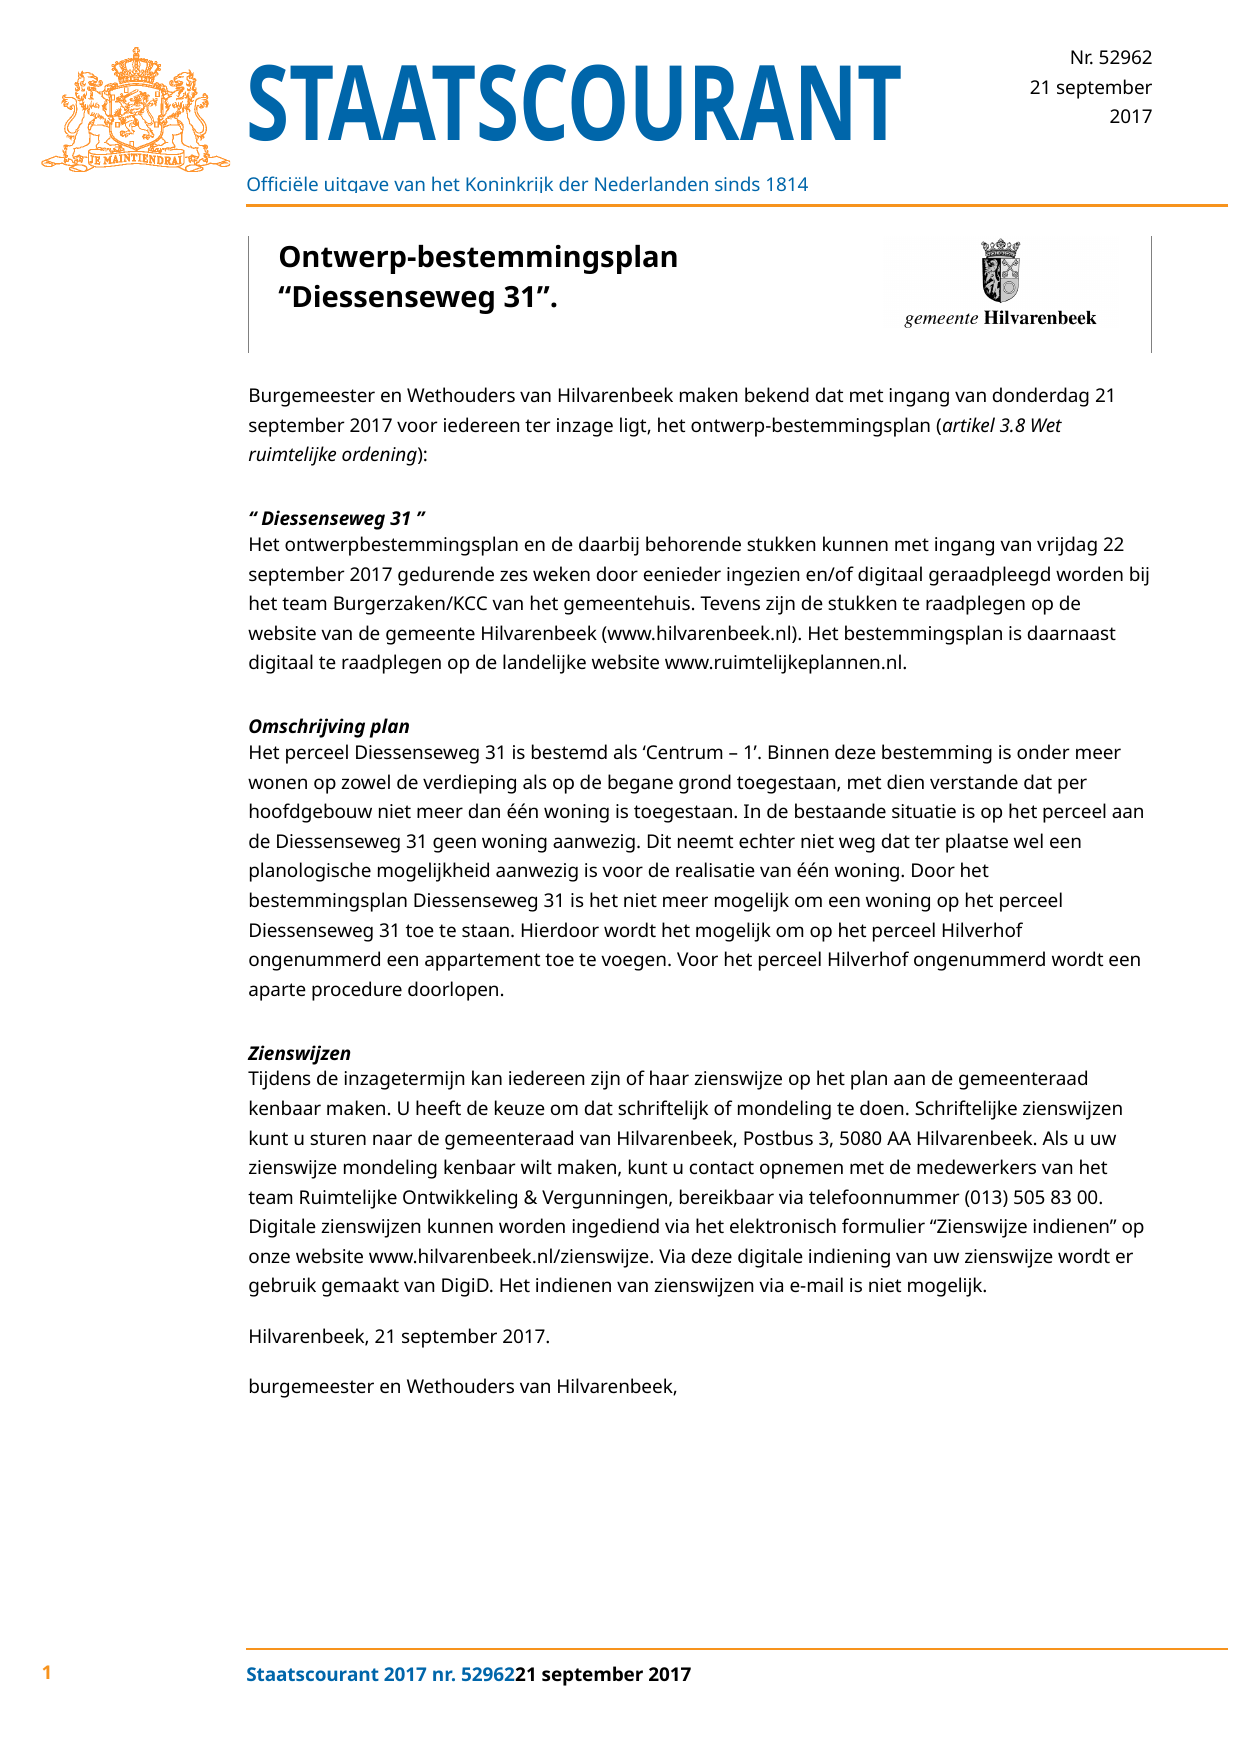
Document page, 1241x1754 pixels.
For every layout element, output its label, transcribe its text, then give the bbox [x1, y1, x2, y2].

picture [41, 47, 231, 172]
table_header [850, 236, 1151, 353]
text Tijdens de inzagetermijn kan iedereen zijn of haar zienswijze op het plan aan de gemeenteraad kenbaar maken. U heeft de keuze om dat schriftelijk of mondeling te doen. Schriftelijke zienswijzen kunt u sturen naar de gemeenteraad van Hilvarenbeek, Postbus 3, 5080 AA Hilvarenbeek. Als u uw zienswijze mondeling kenbaar wilt maken, kunt u contact opnemen met de medewerkers van het team Ruimtelijke Ontwikkeling & Vergunningen, bereikbaar via telefoonnummer (013) 505 83 00. Digitale zienswijzen kunnen worden ingediend via het elektronisch formulier “Zienswijze indienen” op onze website www.hilvarenbeek.nl/zienswijze. Via deze digitale indiening van uw zienswijze wordt er gebruik gemaakt van DigiD. Het indienen van zienswijzen via e-mail is niet mogelijk. [248, 1066, 1152, 1298]
picture [882, 236, 1119, 328]
text burgemeester en Wethouders van Hilvarenbeek, [248, 1373, 1152, 1399]
text Het ontwerpbestemmingsplan en de daarbij behorende stukken kunnen met ingang van vrijdag 22 september 2017 gedurende zes weken door eenieder ingezien en/of digitaal geraadpleegd worden bij het team Burgerzaken/KCC van het gemeentehuis. Tevens zijn de stukken te raadplegen op de website van de gemeente Hilvarenbeek (www.hilvarenbeek.nl). Het bestemmingsplan is daarnaast digitaal te raadplegen op de landelijke website www.ruimtelijkeplannen.nl. [248, 531, 1152, 675]
table_header Ontwerp-bestemmingsplan “Diessenseweg 31”. [249, 236, 850, 353]
text Omschrijving plan [248, 713, 1152, 739]
text Hilvarenbeek, 21 september 2017. [248, 1323, 1152, 1349]
text Het perceel Diessenseweg 31 is bestemd als ‘Centrum – 1’. Binnen deze bestemming is onder meer wonen op zowel de verdieping als op de begane grond toegestaan, met dien verstande dat per hoofdgebouw niet meer dan één woning is toegestaan. In de bestaande situatie is op het perceel aan de Diessenseweg 31 geen woning aanwezig. Dit neemt echter niet weg dat ter plaatse wel een planologische mogelijkheid aanwezig is voor de realisatie van één woning. Door het bestemmingsplan Diessenseweg 31 is het niet meer mogelijk om een woning op het perceel Diessenseweg 31 toe te staan. Hierdoor wordt het mogelijk om op het perceel Hilverhof ongenummerd een appartement toe te voegen. Voor het perceel Hilverhof ongenummerd wordt een aparte procedure doorlopen. [248, 739, 1152, 1002]
text Burgemeester en Wethouders van Hilvarenbeek maken bekend dat met ingang van donderdag 21 september 2017 voor iedereen ter inzage ligt, het ontwerp-bestemmingsplan (artikel 3.8 Wet ruimtelijke ordening): [248, 382, 1152, 467]
text “ Diessenseweg 31 ” [248, 506, 1152, 531]
text Zienswijzen [248, 1040, 1152, 1066]
